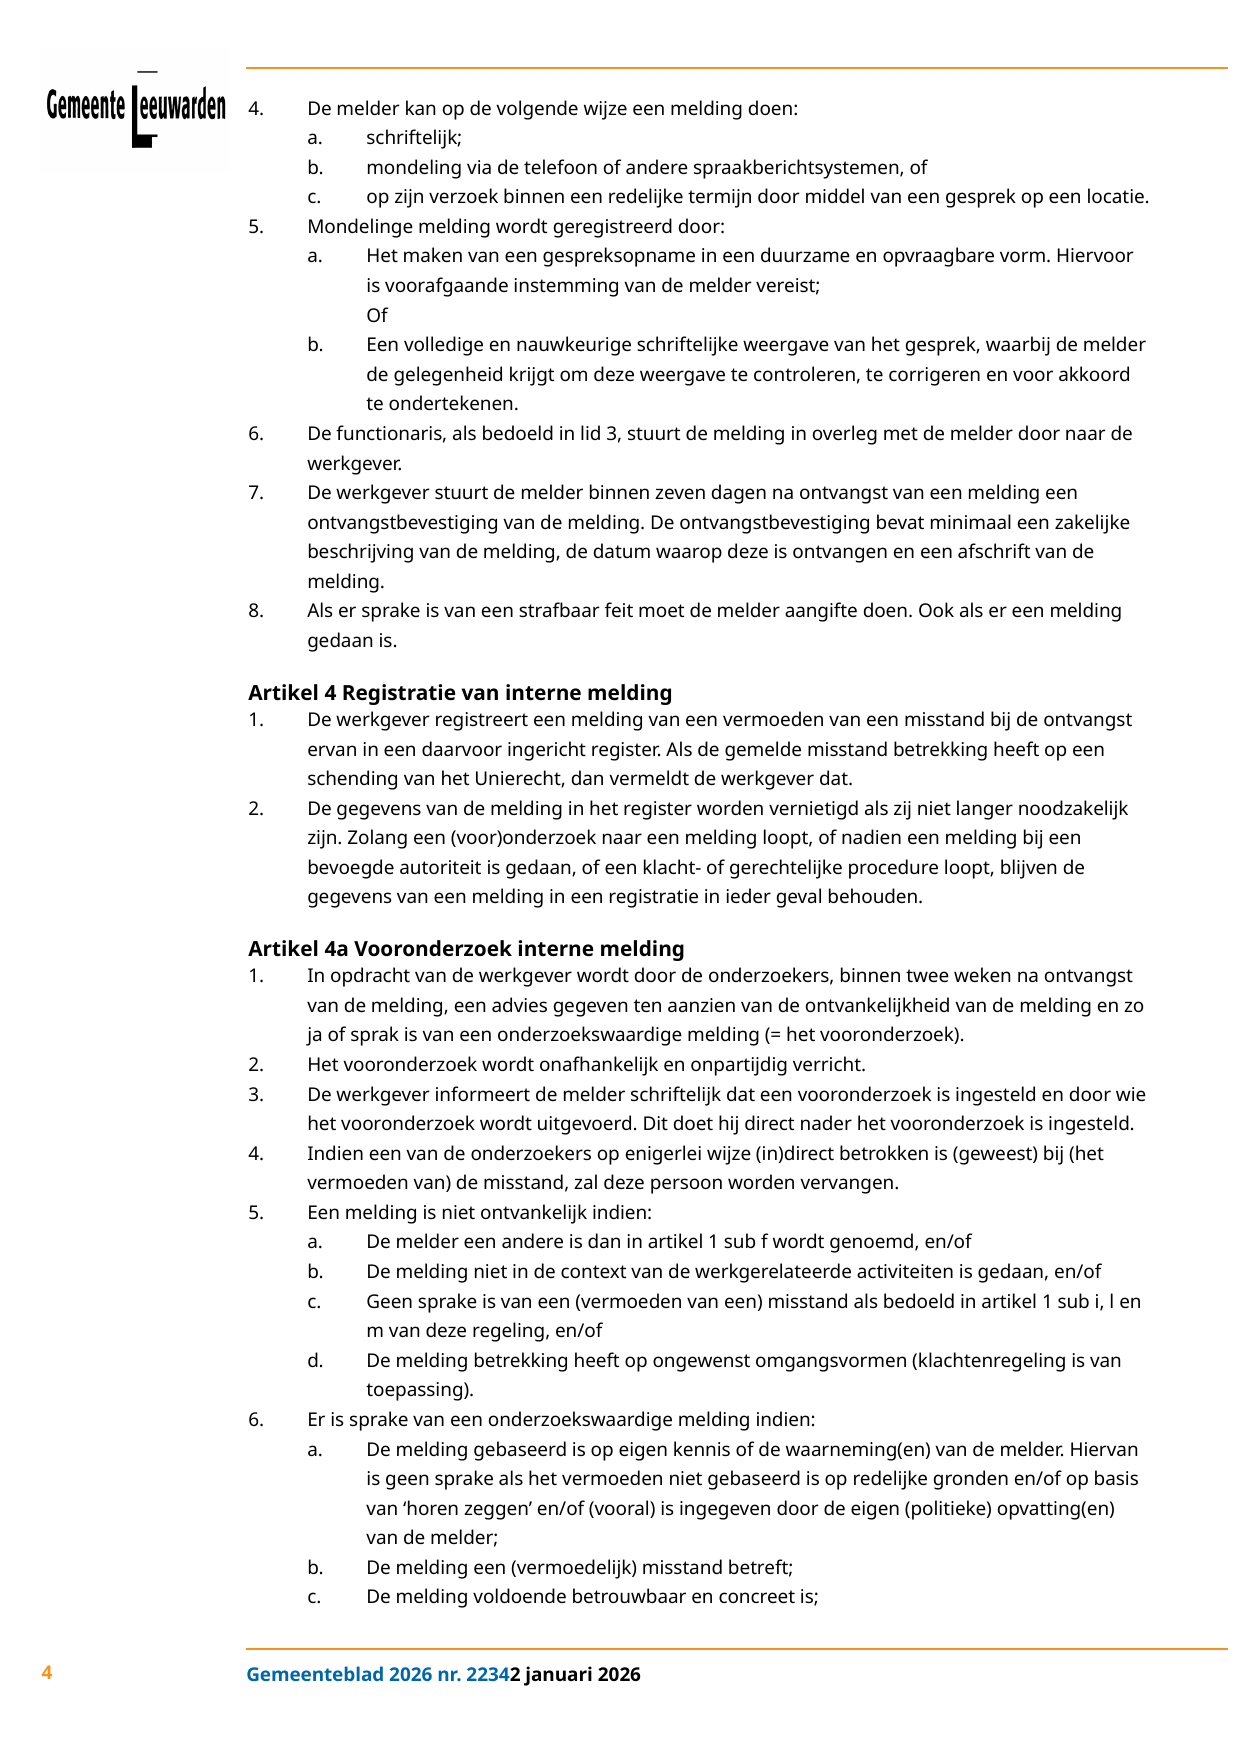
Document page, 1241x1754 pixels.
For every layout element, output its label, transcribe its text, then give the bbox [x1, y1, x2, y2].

picture [41, 47, 231, 172]
list Als er sprake is van een strafbaar feit moet de melder aangifte doen. Ook als er een melding gedaan is. [248, 598, 1152, 653]
list De melding betrekking heeft op ongewenst omgangsvormen (klachtenregeling is van toepassing). [307, 1347, 1152, 1402]
list De melder kan op de volgende wijze een melding doen: [248, 95, 1152, 121]
text Artikel 4a Vooronderzoek interne melding [248, 934, 1152, 962]
list De melding voldoende betrouwbaar en concreet is; [307, 1584, 1152, 1609]
list De melding een (vermoedelijk) misstand betreft; [307, 1554, 1152, 1580]
list De melder een andere is dan in artikel 1 sub f wordt genoemd, en/of [307, 1229, 1152, 1254]
list De werkgever stuurt de melder binnen zeven dagen na ontvangst van een melding een ontvangstbevestiging van de melding. De ontvangstbevestiging bevat minimaal een zakelijke beschrijving van de melding, de datum waarop deze is ontvangen en een afschrift van de melding. [248, 479, 1152, 594]
list Het maken van een gespreksopname in een duurzame en opvraagbare vorm. Hiervoor is voorafgaande instemming van de melder vereist; [307, 243, 1152, 298]
list De gegevens van de melding in het register worden vernietigd als zij niet langer noodzakelijk zijn. Zolang een (voor)onderzoek naar een melding loopt, of nadien een melding bij een bevoegde autoriteit is gedaan, of een klacht- of gerechtelijke procedure loopt, blijven de gegevens van een melding in een registratie in ieder geval behouden. [248, 795, 1152, 909]
list Er is sprake van een onderzoekswaardige melding indien: [248, 1406, 1152, 1432]
list De werkgever registreert een melding van een vermoeden van een misstand bij de ontvangst ervan in een daarvoor ingericht register. Als de gemelde misstand betrekking heeft op een schending van het Unierecht, dan vermeldt de werkgever dat. [248, 706, 1152, 791]
list De werkgever informeert de melder schriftelijk dat een vooronderzoek is ingesteld en door wie het vooronderzoek wordt uitgevoerd. Dit doet hij direct nader het vooronderzoek is ingesteld. [248, 1081, 1152, 1136]
list Het vooronderzoek wordt onafhankelijk en onpartijdig verricht. [248, 1051, 1152, 1077]
list De melding niet in de context van de werkgerelateerde activiteiten is gedaan, en/of [307, 1258, 1152, 1284]
text Artikel 4 Registratie van interne melding [248, 678, 1152, 706]
list De melding gebaseerd is op eigen kennis of de waarneming(en) van de melder. Hiervan is geen sprake als het vermoeden niet gebaseerd is op redelijke gronden en/of op basis van ‘horen zeggen’ en/of (vooral) is ingegeven door de eigen (politieke) opvatting(en) van de melder; [307, 1436, 1152, 1550]
list schriftelijk; [307, 124, 1152, 150]
list Mondelinge melding wordt geregistreerd door: [248, 213, 1152, 239]
list Een volledige en nauwkeurige schriftelijke weergave van het gesprek, waarbij de melder de gelegenheid krijgt om deze weergave te controleren, te corrigeren en voor akkoord te ondertekenen. [307, 331, 1152, 416]
list mondeling via de telefoon of andere spraakberichtsystemen, of [307, 154, 1152, 180]
list In opdracht van de werkgever wordt door de onderzoekers, binnen twee weken na ontvangst van de melding, een advies gegeven ten aanzien van de ontvankelijkheid van de melding en zo ja of sprak is van een onderzoekswaardige melding (= het vooronderzoek). [248, 962, 1152, 1047]
list Of [307, 302, 1152, 328]
list Indien een van de onderzoekers op enigerlei wijze (in)direct betrokken is (geweest) bij (het vermoeden van) de misstand, zal deze persoon worden vervangen. [248, 1140, 1152, 1195]
list Een melding is niet ontvankelijk indien: [248, 1199, 1152, 1225]
list op zijn verzoek binnen een redelijke termijn door middel van een gesprek op een locatie. [307, 183, 1152, 209]
list De functionaris, als bedoeld in lid 3, stuurt de melding in overleg met de melder door naar de werkgever. [248, 420, 1152, 476]
list Geen sprake is van een (vermoeden van een) misstand als bedoeld in artikel 1 sub i, l en m van deze regeling, en/of [307, 1288, 1152, 1343]
